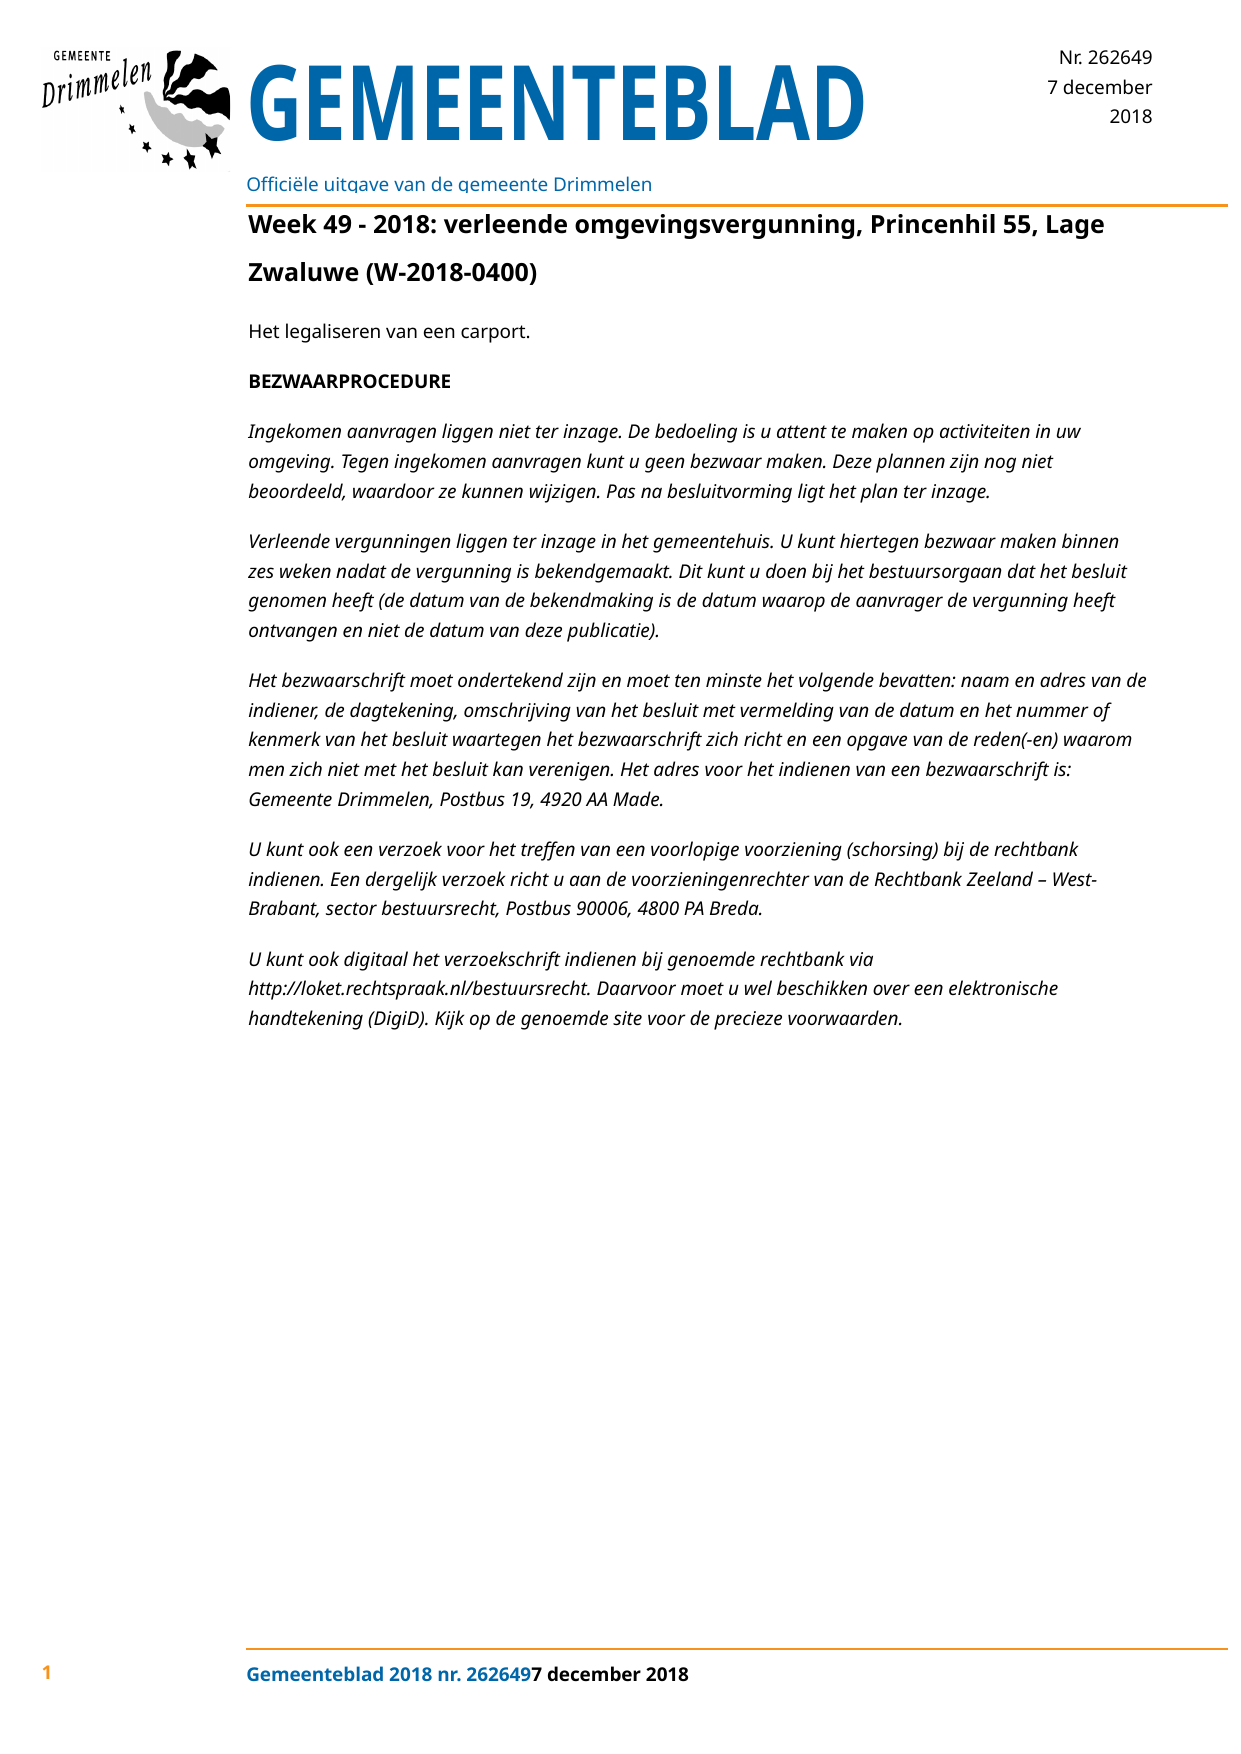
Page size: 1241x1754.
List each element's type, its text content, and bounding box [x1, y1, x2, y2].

text U kunt ook digitaal het verzoekschrift indienen bij genoemde rechtbank via http://loket.rechtspraak.nl/bestuursrecht. Daarvoor moet u wel beschikken over een elektronische handtekening (DigiD). Kijk op de genoemde site voor de precieze voorwaarden. [248, 946, 1152, 1031]
picture [41, 47, 231, 172]
text BEZWAARPROCEDURE [248, 368, 1152, 394]
text Week 49 - 2018: verleende omgevingsvergunning, Princenhil 55, Lage Zwaluwe (W-2018-0400) [248, 207, 1152, 288]
text Ingekomen aanvragen liggen niet ter inzage. De bedoeling is u attent te maken op activiteiten in uw omgeving. Tegen ingekomen aanvragen kunt u geen bezwaar maken. Deze plannen zijn nog niet beoordeeld, waardoor ze kunnen wijzigen. Pas na besluitvorming ligt het plan ter inzage. [248, 419, 1152, 504]
text Het bezwaarschrift moet ondertekend zijn en moet ten minste het volgende bevatten: naam en adres van de indiener, de dagtekening, omschrijving van het besluit met vermelding van de datum en het nummer of kenmerk van het besluit waartegen het bezwaarschrift zich richt en een opgave van de reden(-en) waarom men zich niet met het besluit kan verenigen. Het adres voor het indienen van een bezwaarschrift is: Gemeente Drimmelen, Postbus 19, 4920 AA Made. [248, 667, 1152, 812]
text Het legaliseren van een carport. [248, 318, 1152, 344]
text Verleende vergunningen liggen ter inzage in het gemeentehuis. U kunt hiertegen bezwaar maken binnen zes weken nadat de vergunning is bekendgemaakt. Dit kunt u doen bij het bestuursorgaan dat het besluit genomen heeft (de datum van de bekendmaking is de datum waarop de aanvrager de vergunning heeft ontvangen en niet de datum van deze publicatie). [248, 528, 1152, 643]
text U kunt ook een verzoek voor het treffen van een voorlopige voorziening (schorsing) bij de rechtbank indienen. Een dergelijk verzoek richt u aan de voorzieningenrechter van de Rechtbank Zeeland – West-Brabant, sector bestuursrecht, Postbus 90006, 4800 PA Breda. [248, 836, 1152, 921]
